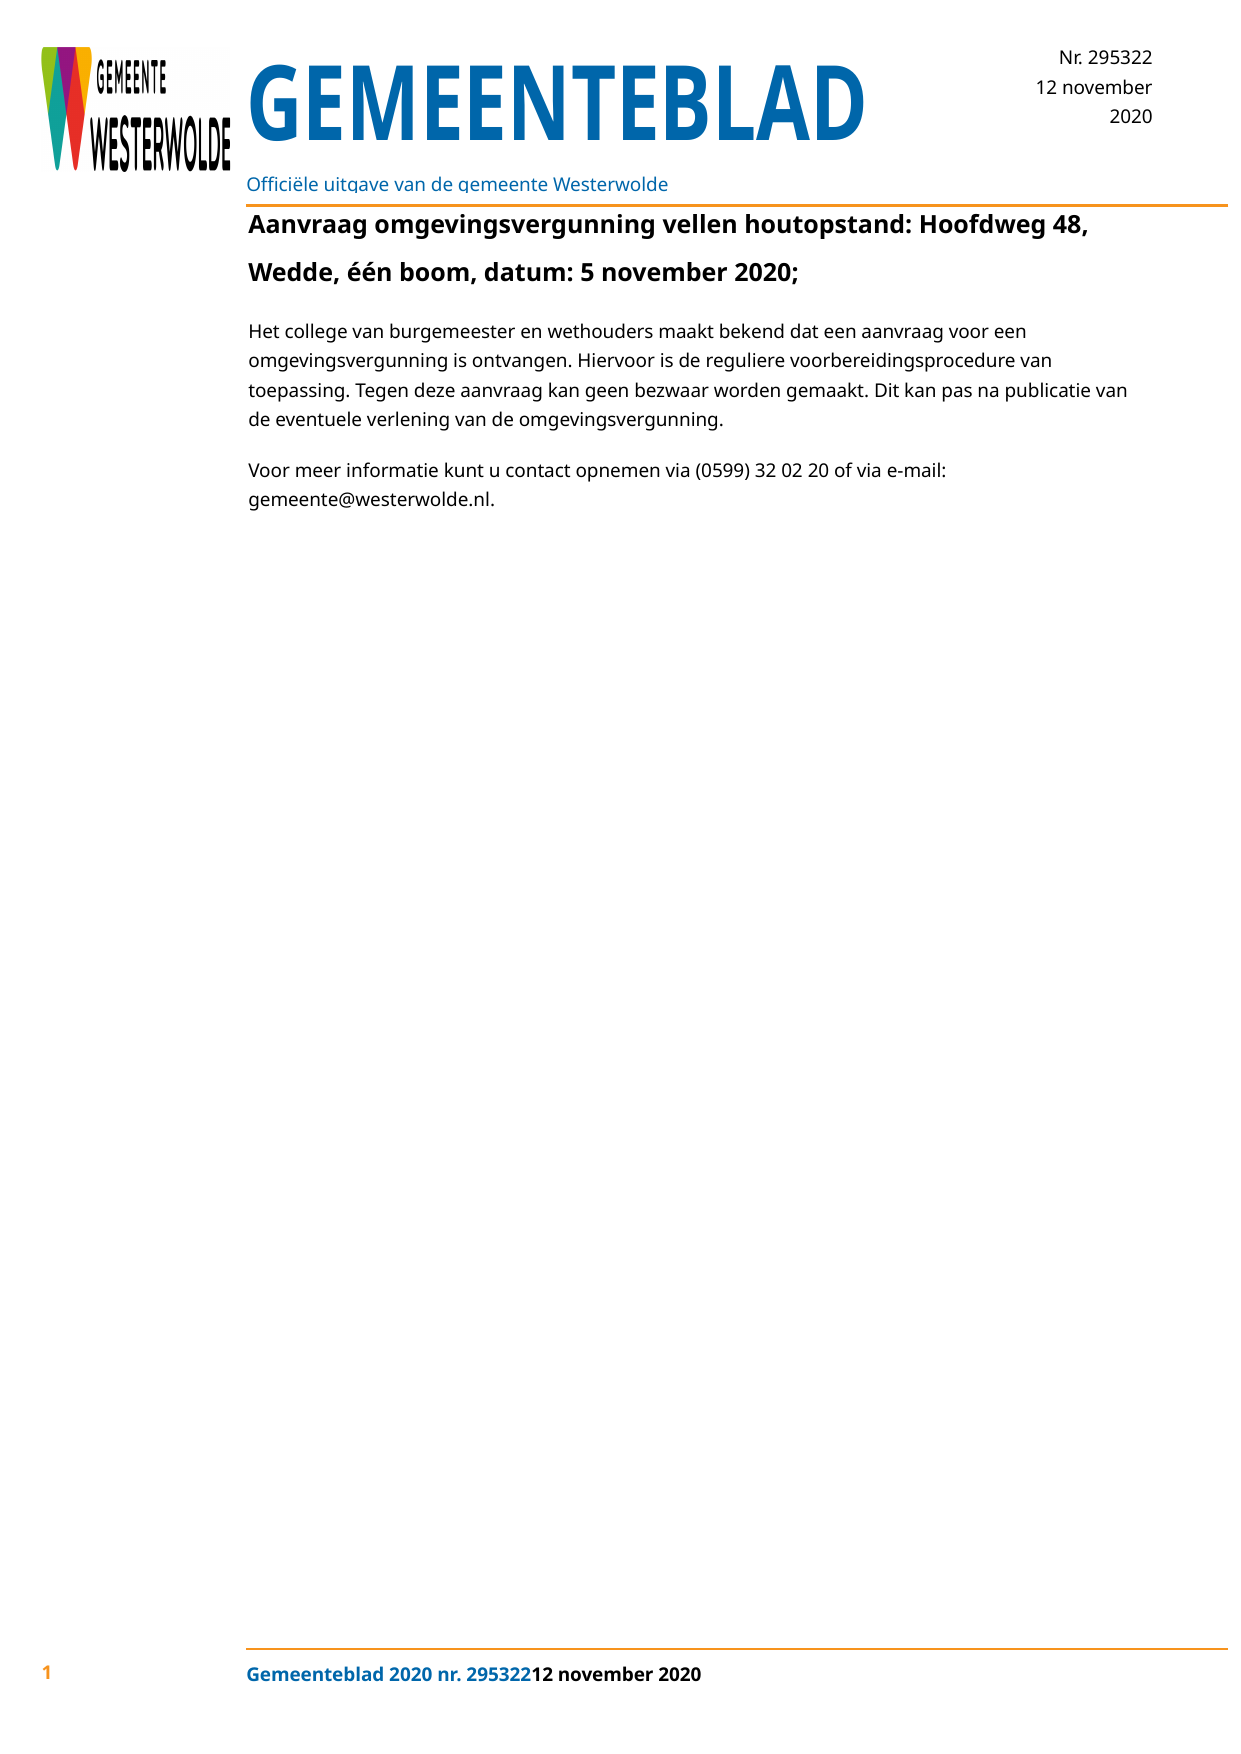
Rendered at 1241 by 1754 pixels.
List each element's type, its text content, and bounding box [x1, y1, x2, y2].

text Aanvraag omgevingsvergunning vellen houtopstand: Hoofdweg 48, Wedde, één boom, datum: 5 november 2020; [248, 207, 1152, 288]
picture [41, 47, 231, 172]
text Het college van burgemeester en wethouders maakt bekend dat een aanvraag voor een omgevingsvergunning is ontvangen. Hiervoor is de reguliere voorbereidingsprocedure van toepassing. Tegen deze aanvraag kan geen bezwaar worden gemaakt. Dit kan pas na publicatie van de eventuele verlening van de omgevingsvergunning. [248, 318, 1152, 432]
text Voor meer informatie kunt u contact opnemen via (0599) 32 02 20 of via e-mail: gemeente@westerwolde.nl. [248, 457, 1152, 512]
